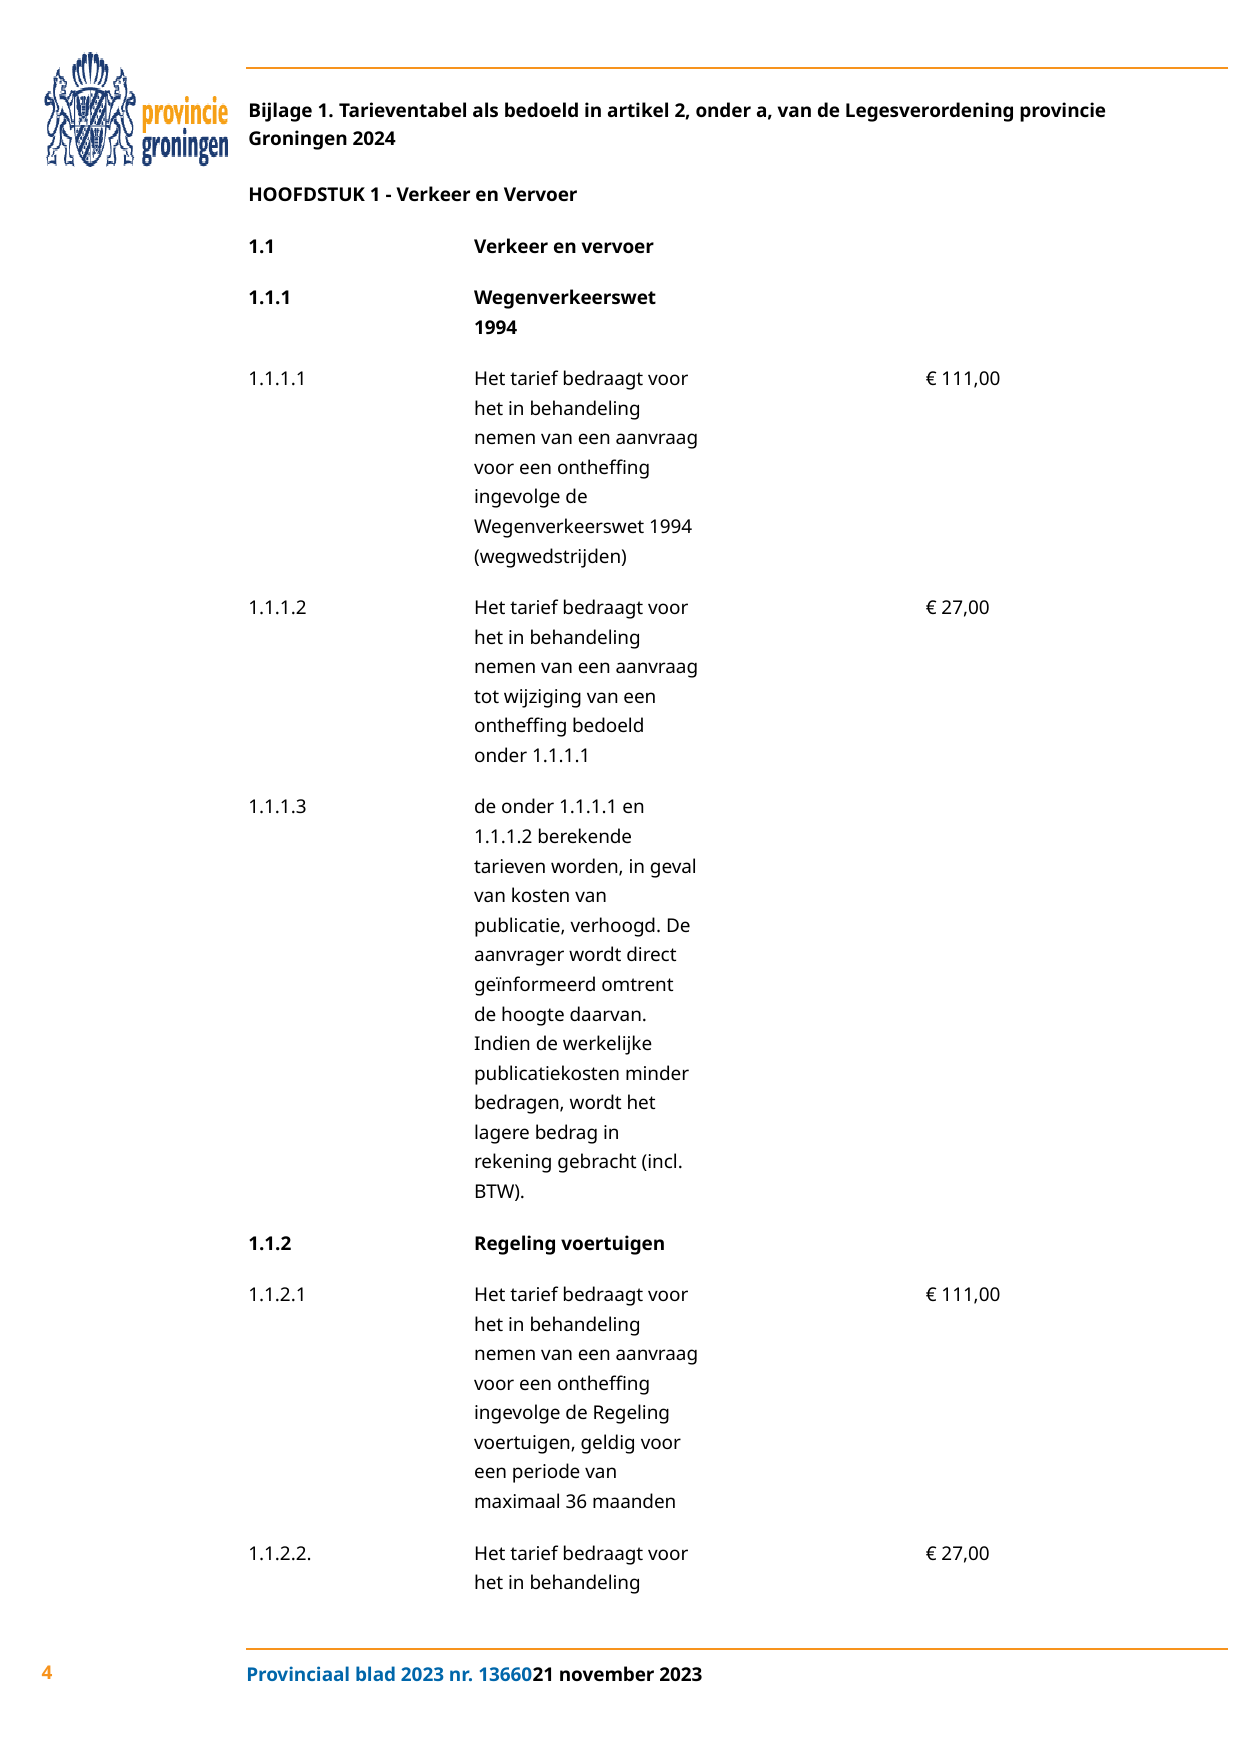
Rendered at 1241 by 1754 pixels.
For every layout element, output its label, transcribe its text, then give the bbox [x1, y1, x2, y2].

table_cell [248, 1514, 474, 1540]
table_cell [248, 207, 474, 233]
table_cell de onder 1.1.1.1 en 1.1.1.2 berekende tarieven worden, in geval van kosten van publicatie, verhoogd. De aanvrager wordt direct geïnformeerd omtrent de hoogte daarvan. Indien de werkelijke publicatiekosten minder bedragen, wordt het lagere bedrag in rekening gebracht (incl. BTW). [474, 794, 700, 1204]
table_cell [700, 1204, 926, 1230]
text Bijlage 1. Tarieventabel als bedoeld in artikel 2, onder a, van de Legesverordening provincie Groningen 2024 [248, 95, 1152, 152]
table_cell [700, 259, 926, 284]
table_cell [248, 569, 474, 594]
table_cell [700, 794, 926, 1204]
table_cell [926, 794, 1152, 1204]
table_cell [700, 1281, 926, 1514]
table_cell € 111,00 [926, 1281, 1152, 1514]
table_cell [474, 1514, 700, 1540]
table_cell Verkeer en vervoer [474, 233, 700, 259]
table_cell [474, 259, 700, 284]
table_cell [474, 569, 700, 594]
table_cell [926, 569, 1152, 594]
table_cell [474, 207, 700, 233]
table_cell [248, 1256, 474, 1281]
table_cell [700, 1256, 926, 1281]
table_cell [700, 768, 926, 794]
table_cell € 111,00 [926, 365, 1152, 569]
table_cell 1.1.1.3 [248, 794, 474, 1204]
table_cell 1.1.2.2. [248, 1540, 474, 1595]
table_cell 1.1.2.1 [248, 1281, 474, 1514]
table_cell 1.1 [248, 233, 474, 259]
table_cell Wegenverkeerswet 1994 [474, 284, 700, 340]
table_cell 1.1.1 [248, 284, 474, 340]
table_cell € 27,00 [926, 594, 1152, 768]
table_cell [926, 1204, 1152, 1230]
table_cell [474, 1204, 700, 1230]
table_cell [926, 259, 1152, 284]
table_cell [926, 340, 1152, 365]
table_cell [700, 594, 926, 768]
table_cell [700, 207, 926, 233]
picture [41, 47, 231, 172]
table_cell Het tarief bedraagt voor het in behandeling nemen van een aanvraag voor een ontheffing ingevolge de Wegenverkeerswet 1994 (wegwedstrijden) [474, 365, 700, 569]
table_cell [474, 1256, 700, 1281]
table_cell [926, 1230, 1152, 1256]
table_cell [700, 1230, 926, 1256]
table_cell [926, 207, 1152, 233]
table_cell [926, 1514, 1152, 1540]
table_cell Regeling voertuigen [474, 1230, 700, 1256]
table_cell [700, 365, 926, 569]
table_cell [700, 1514, 926, 1540]
table_cell 1.1.1.1 [248, 365, 474, 569]
table_cell 1.1.2 [248, 1230, 474, 1256]
table_cell [926, 768, 1152, 794]
table_cell Het tarief bedraagt voor het in behandeling [474, 1540, 700, 1595]
table_cell Het tarief bedraagt voor het in behandeling nemen van een aanvraag voor een ontheffing ingevolge de Regeling voertuigen, geldig voor een periode van maximaal 36 maanden [474, 1281, 700, 1514]
table_cell [474, 340, 700, 365]
table_cell [926, 284, 1152, 340]
table_cell [700, 340, 926, 365]
table_cell € 27,00 [926, 1540, 1152, 1595]
table_cell [474, 768, 700, 794]
table_cell [700, 284, 926, 340]
table_cell [700, 1540, 926, 1595]
table_cell [926, 1256, 1152, 1281]
table_cell [248, 259, 474, 284]
table_cell Het tarief bedraagt voor het in behandeling nemen van een aanvraag tot wijziging van een ontheffing bedoeld onder 1.1.1.1 [474, 594, 700, 768]
table_cell [248, 768, 474, 794]
table_cell [700, 569, 926, 594]
table_cell 1.1.1.2 [248, 594, 474, 768]
table_cell [700, 233, 926, 259]
table_header HOOFDSTUK 1 - Verkeer en Vervoer [248, 181, 1152, 207]
table_cell [248, 1204, 474, 1230]
table_cell [926, 233, 1152, 259]
table_cell [248, 340, 474, 365]
